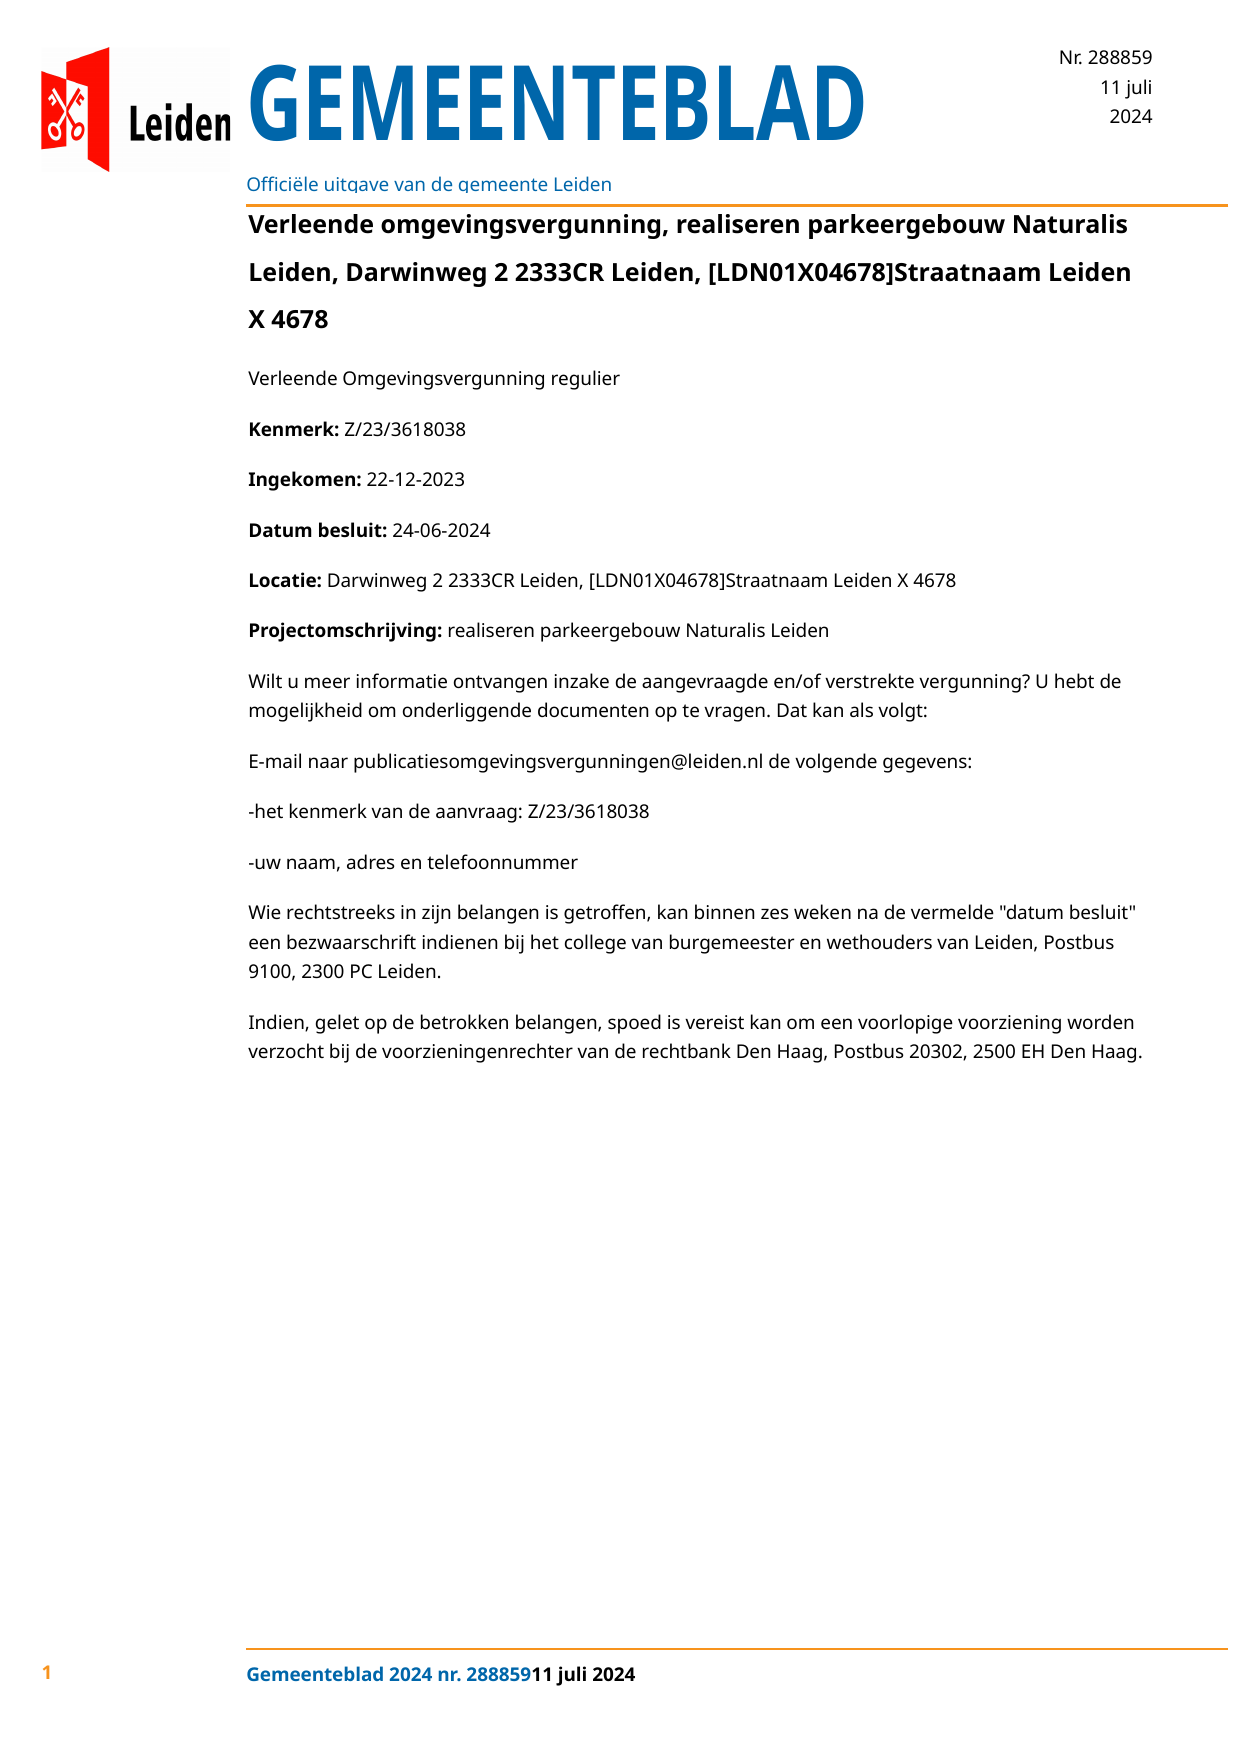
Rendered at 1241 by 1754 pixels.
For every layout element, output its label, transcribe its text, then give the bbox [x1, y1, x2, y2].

text Projectomschrijving: realiseren parkeergebouw Naturalis Leiden [248, 618, 1152, 643]
text E-mail naar publicatiesomgevingsvergunningen@leiden.nl de volgende gegevens: [248, 748, 1152, 774]
text Kenmerk: Z/23/3618038 [248, 416, 1152, 442]
text Locatie: Darwinweg 2 2333CR Leiden, [LDN01X04678]Straatnaam Leiden X 4678 [248, 567, 1152, 593]
text -uw naam, adres en telefoonnummer [248, 849, 1152, 874]
text Verleende omgevingsvergunning, realiseren parkeergebouw Naturalis Leiden, Darwinweg 2 2333CR Leiden, [LDN01X04678]Straatnaam Leiden X 4678 [248, 207, 1152, 336]
text Wie rechtstreeks in zijn belangen is getroffen, kan binnen zes weken na de vermelde "datum besluit" een bezwaarschrift indienen bij het college van burgemeester en wethouders van Leiden, Postbus 9100, 2300 PC Leiden. [248, 899, 1152, 984]
text Datum besluit: 24-06-2024 [248, 517, 1152, 542]
text -het kenmerk van de aanvraag: Z/23/3618038 [248, 798, 1152, 824]
text Verleende Omgevingsvergunning regulier [248, 366, 1152, 391]
picture [41, 47, 231, 172]
text Indien, gelet op de betrokken belangen, spoed is vereist kan om een voorlopige voorziening worden verzocht bij de voorzieningenrechter van de rechtbank Den Haag, Postbus 20302, 2500 EH Den Haag. [248, 1009, 1152, 1064]
text Ingekomen: 22-12-2023 [248, 466, 1152, 492]
text Wilt u meer informatie ontvangen inzake de aangevraagde en/of verstrekte vergunning? U hebt de mogelijkheid om onderliggende documenten op te vragen. Dat kan als volgt: [248, 668, 1152, 723]
